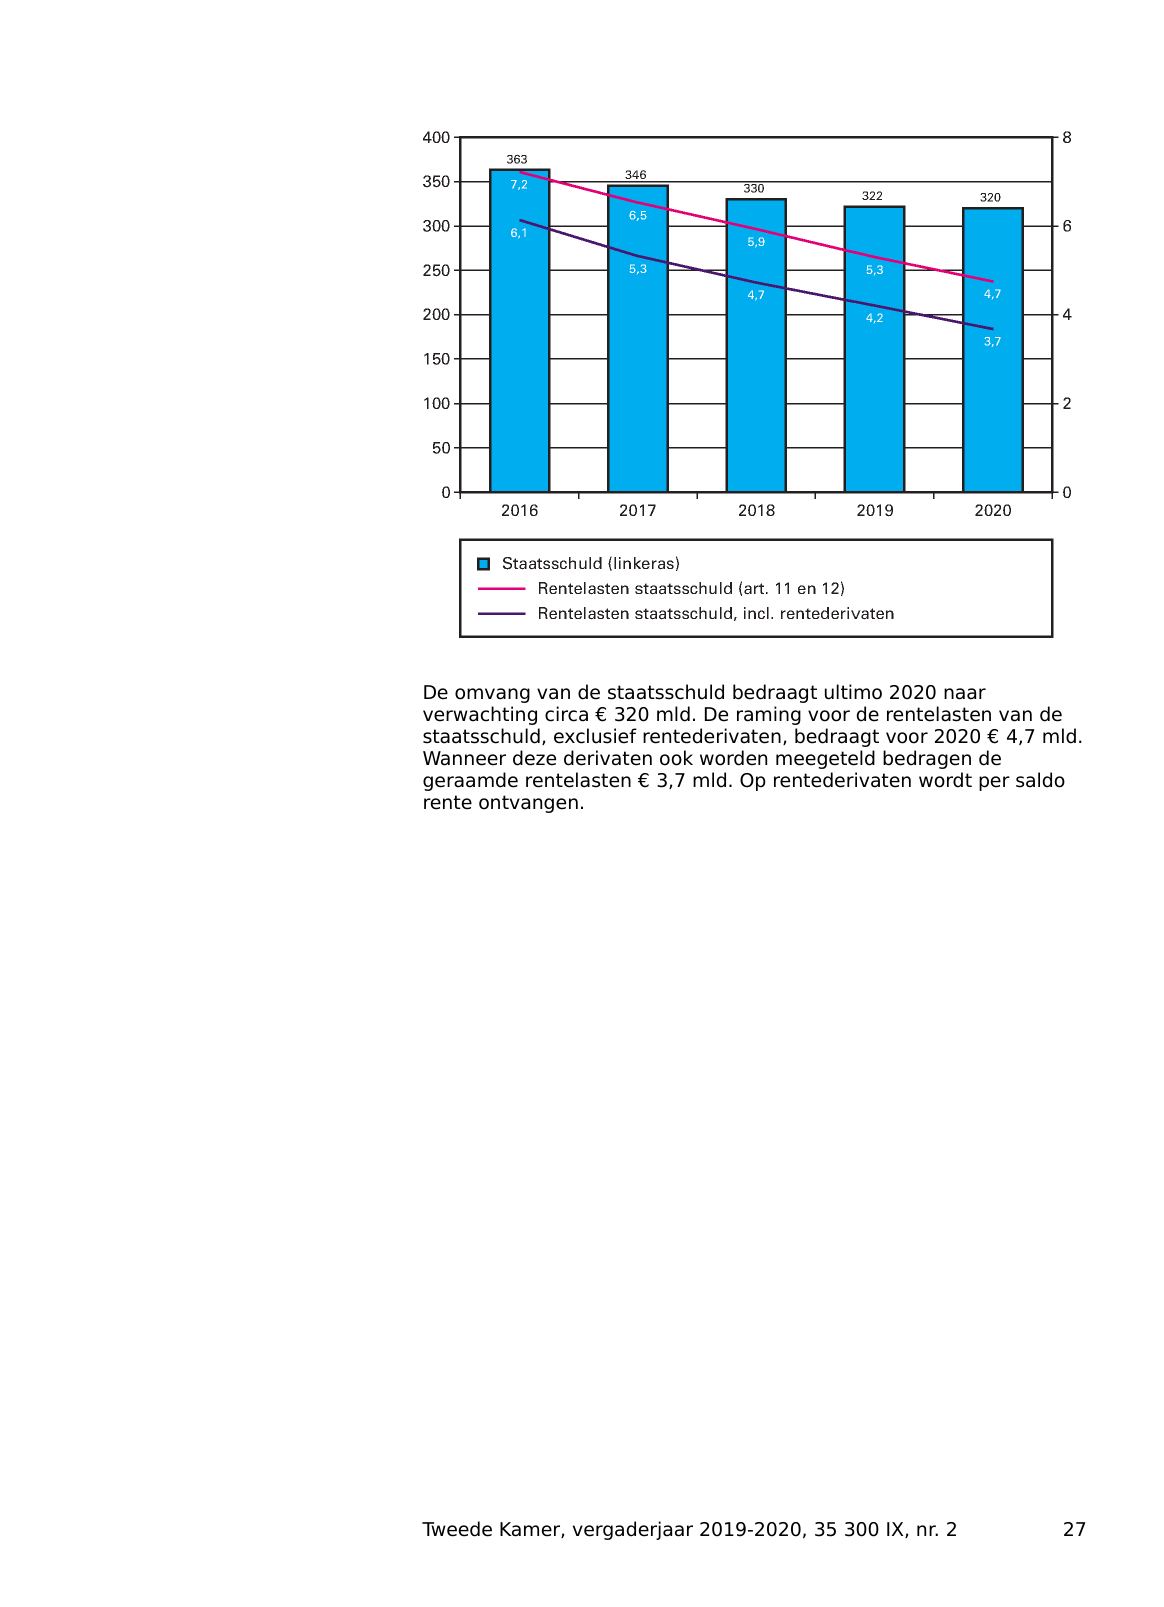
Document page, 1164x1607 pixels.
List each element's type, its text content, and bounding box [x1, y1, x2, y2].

text De omvang van de staatsschuld bedraagt ultimo 2020 naar verwachting circa € 320 mld. De raming voor de rentelasten van de staatsschuld, exclusief rentederivaten, bedraagt voor 2020 € 4,7 mld. Wanneer deze derivaten ook worden meegeteld bedragen de geraamde rentelasten € 3,7 mld. Op rentederivaten wordt per saldo rente ontvangen. [422, 682, 1087, 814]
picture [422, 130, 1072, 638]
